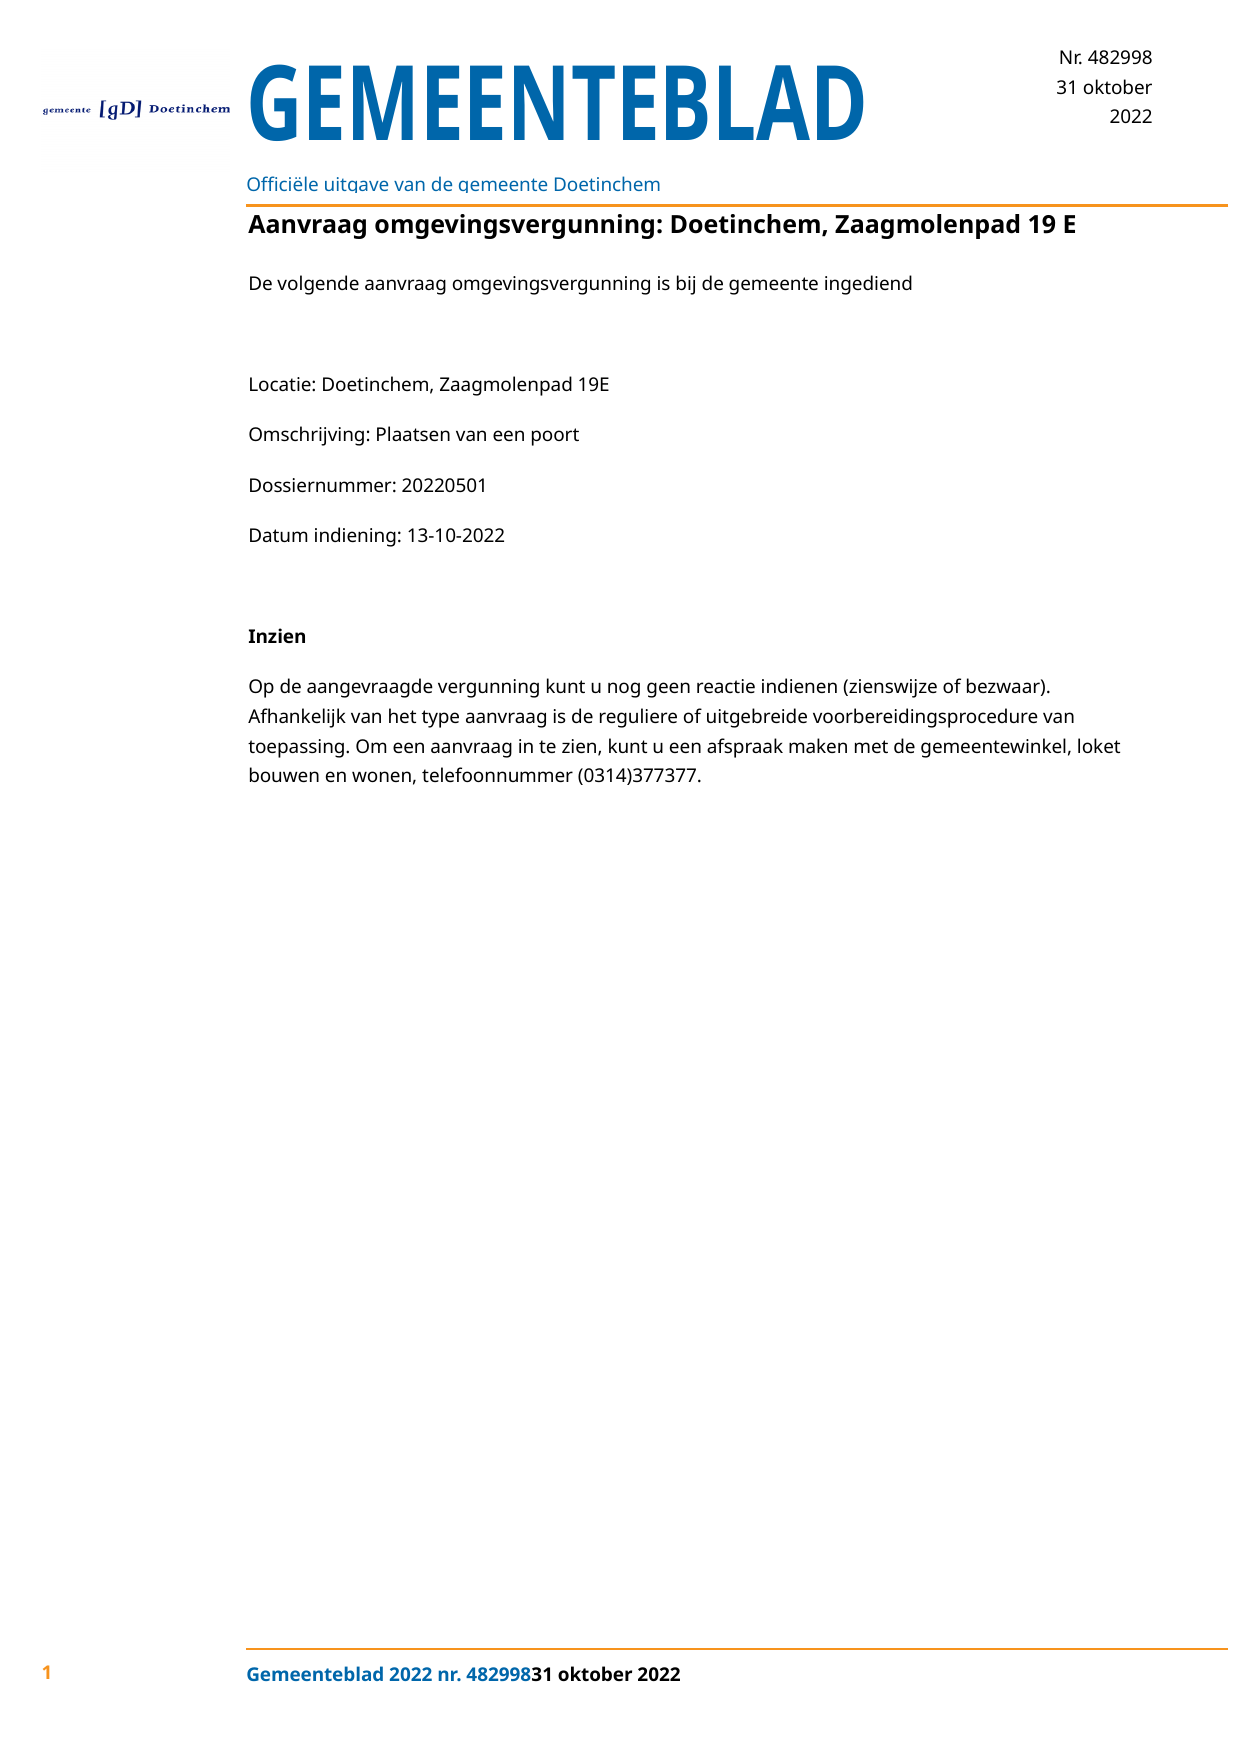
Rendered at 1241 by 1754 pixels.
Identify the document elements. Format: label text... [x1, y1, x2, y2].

text De volgende aanvraag omgevingsvergunning is bij de gemeente ingediend [248, 270, 1152, 296]
text Op de aangevraagde vergunning kunt u nog geen reactie indienen (zienswijze of bezwaar). Afhankelijk van het type aanvraag is de reguliere of uitgebreide voorbereidingsprocedure van toepassing. Om een aanvraag in te zien, kunt u een afspraak maken met de gemeentewinkel, loket bouwen en wonen, telefoonnummer (0314)377377. [248, 674, 1152, 788]
picture [41, 47, 231, 172]
text Omschrijving: Plaatsen van een poort [248, 422, 1152, 447]
text Inzien [248, 623, 1152, 649]
text Locatie: Doetinchem, Zaagmolenpad 19E [248, 371, 1152, 397]
text Dossiernummer: 20220501 [248, 472, 1152, 498]
text Aanvraag omgevingsvergunning: Doetinchem, Zaagmolenpad 19 E [248, 207, 1152, 241]
text Datum indiening: 13-10-2022 [248, 522, 1152, 548]
